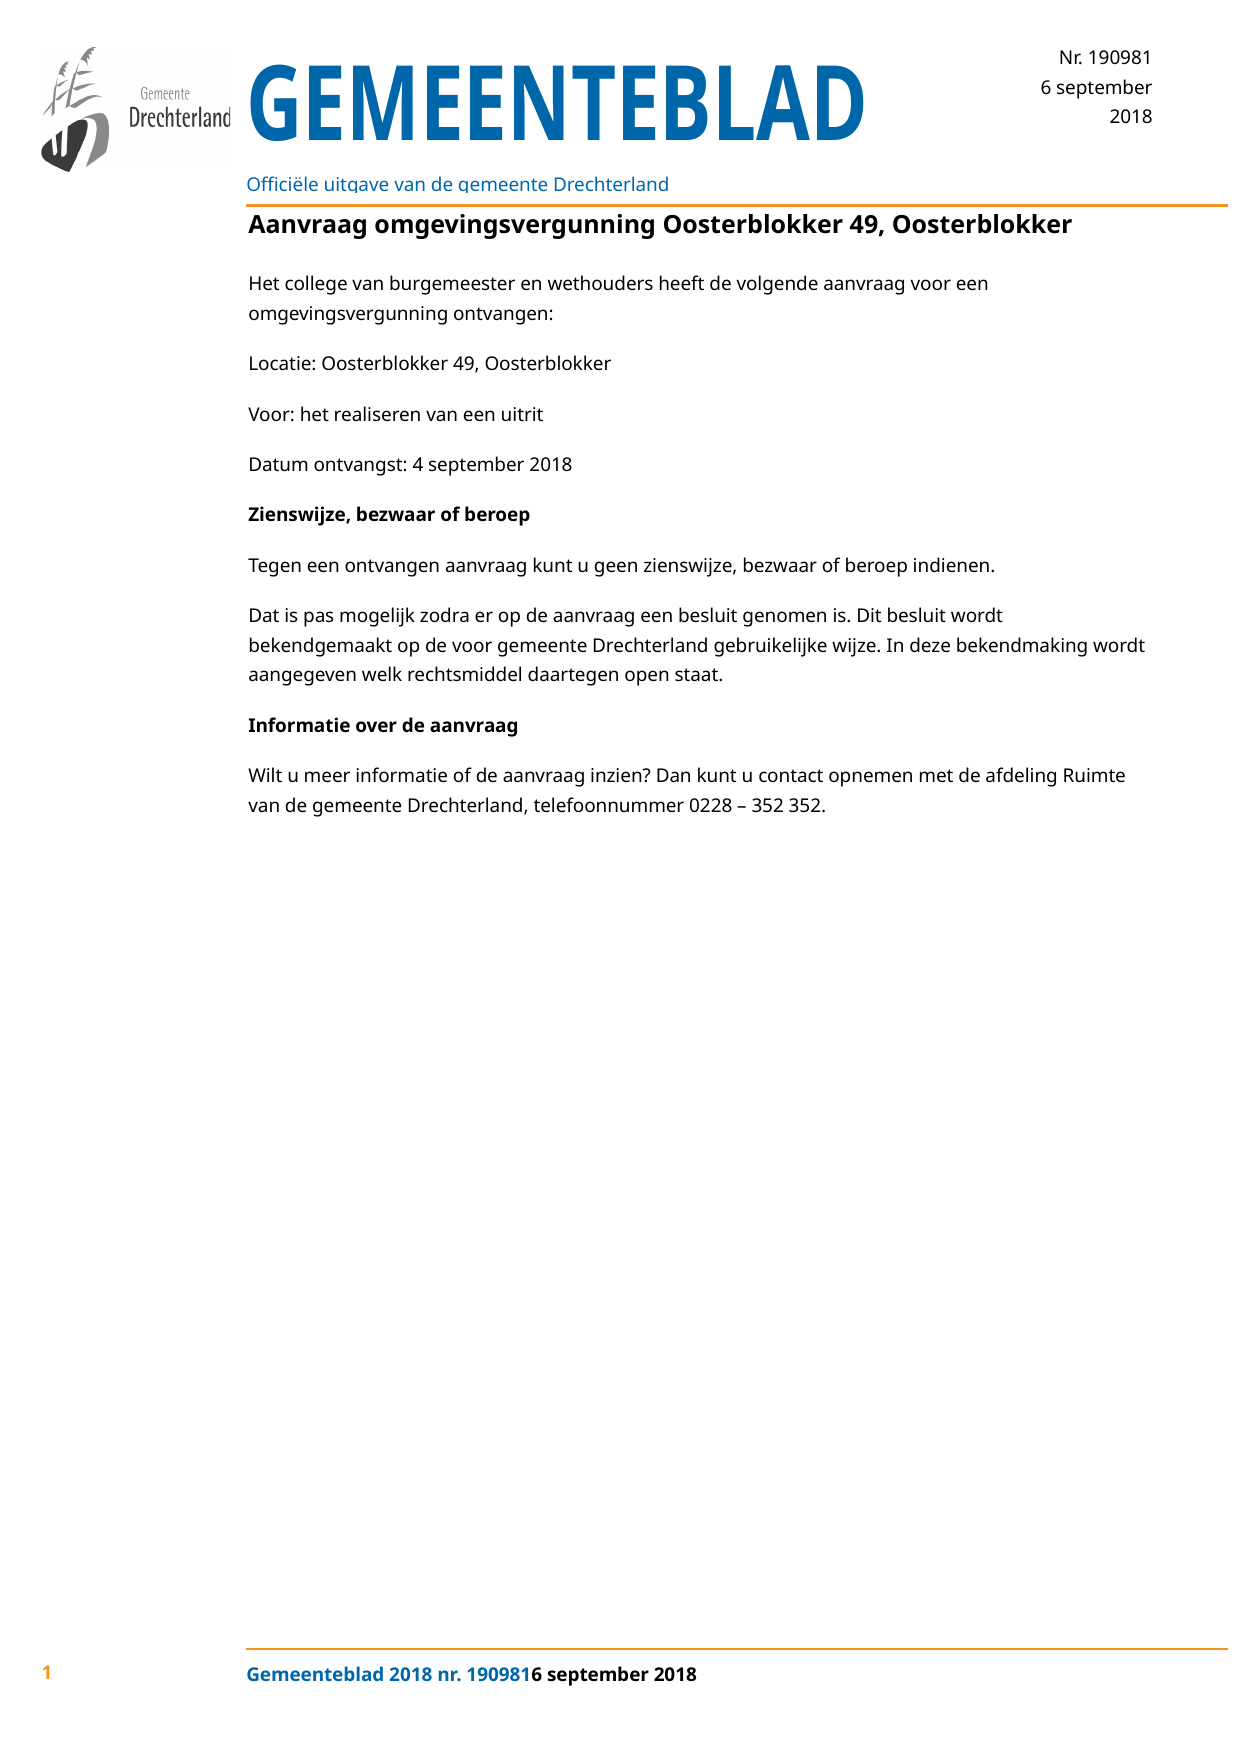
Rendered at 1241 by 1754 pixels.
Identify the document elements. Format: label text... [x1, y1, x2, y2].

text Dat is pas mogelijk zodra er op de aanvraag een besluit genomen is. Dit besluit wordt bekendgemaakt op de voor gemeente Drechterland gebruikelijke wijze. In deze bekendmaking wordt aangegeven welk rechtsmiddel daartegen open staat. [248, 602, 1152, 687]
text Voor: het realiseren van een uitrit [248, 401, 1152, 426]
text Het college van burgemeester en wethouders heeft de volgende aanvraag voor een omgevingsvergunning ontvangen: [248, 270, 1152, 326]
picture [41, 47, 231, 172]
text Zienswijze, bezwaar of beroep [248, 502, 1152, 527]
text Tegen een ontvangen aanvraag kunt u geen zienswijze, bezwaar of beroep indienen. [248, 552, 1152, 578]
text Datum ontvangst: 4 september 2018 [248, 451, 1152, 477]
text Locatie: Oosterblokker 49, Oosterblokker [248, 350, 1152, 376]
text Wilt u meer informatie of de aanvraag inzien? Dan kunt u contact opnemen met de afdeling Ruimte van de gemeente Drechterland, telefoonnummer 0228 – 352 352. [248, 762, 1152, 818]
text Aanvraag omgevingsvergunning Oosterblokker 49, Oosterblokker [248, 207, 1152, 241]
text Informatie over de aanvraag [248, 712, 1152, 738]
